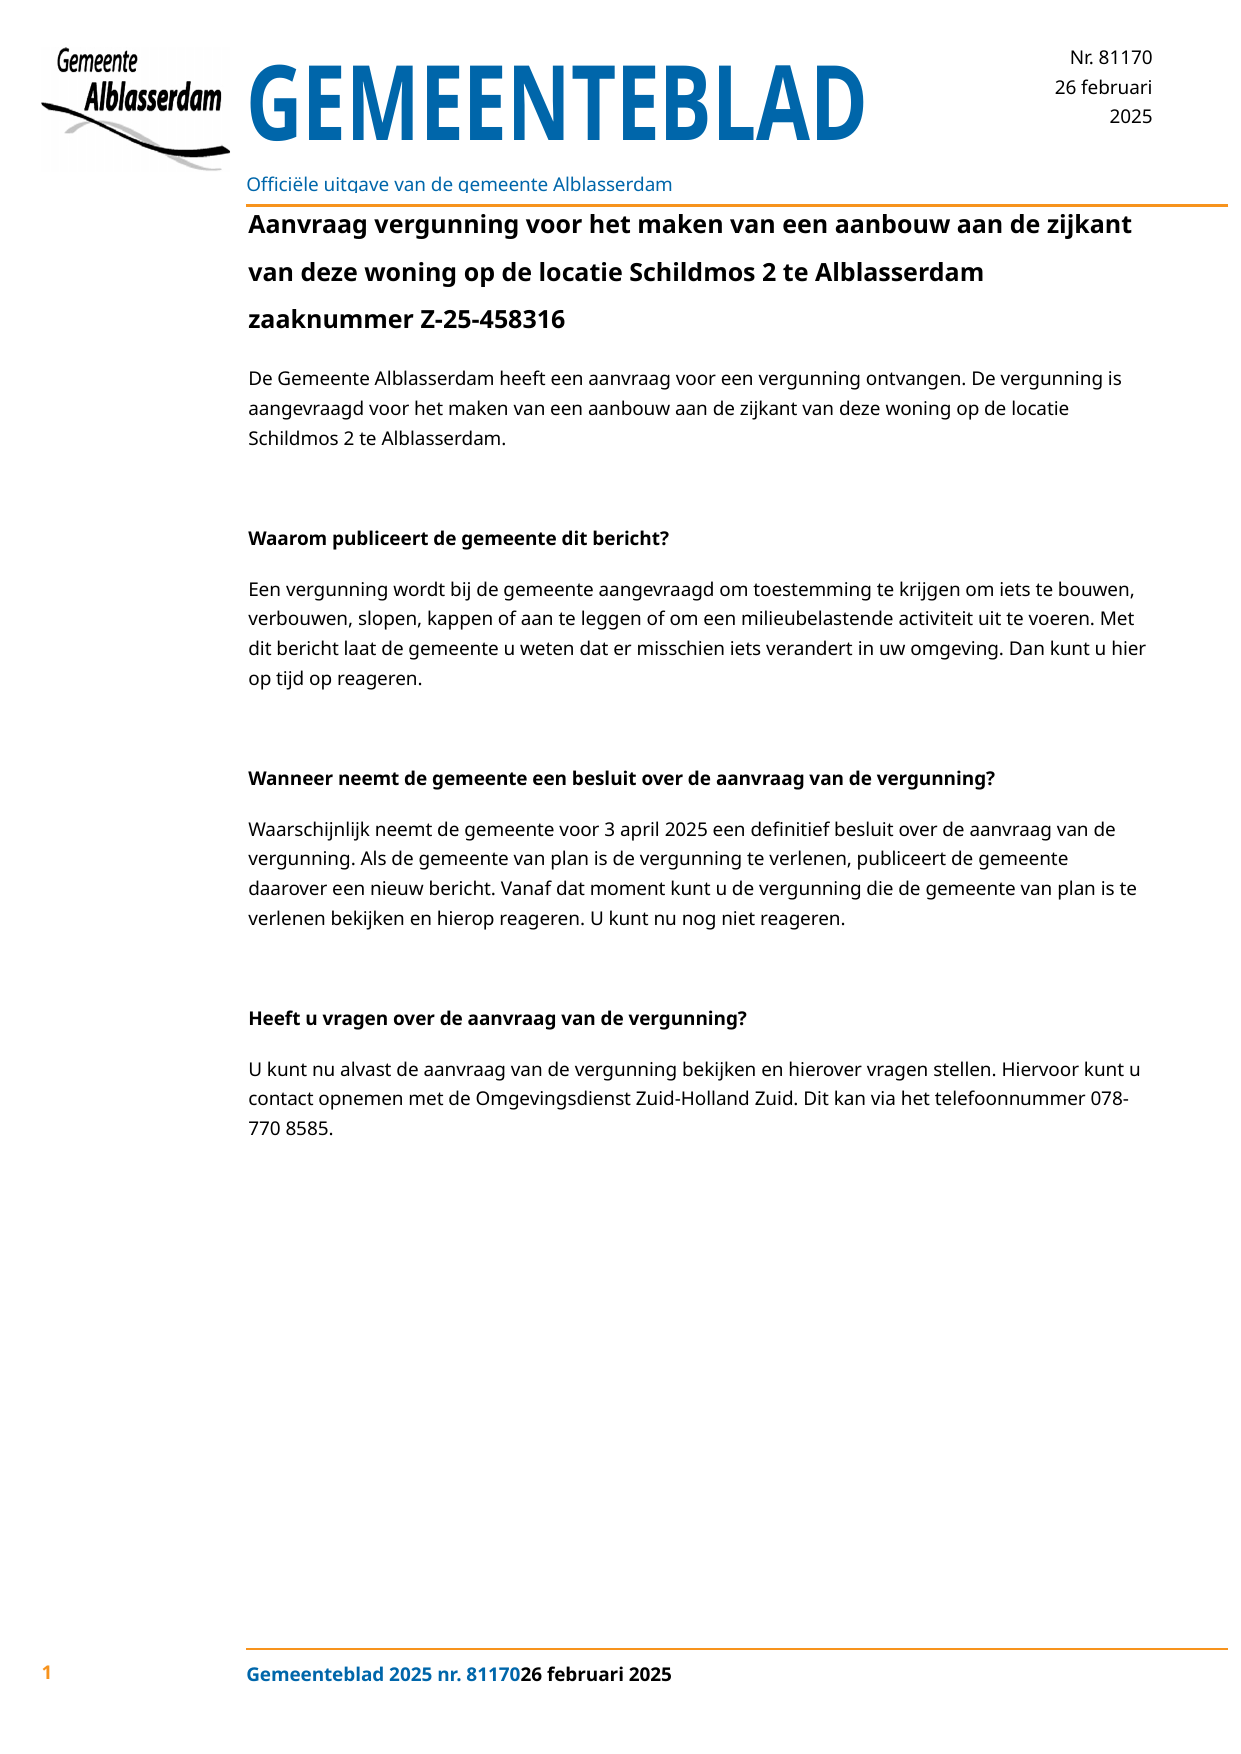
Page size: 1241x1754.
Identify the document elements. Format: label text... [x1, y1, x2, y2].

text De Gemeente Alblasserdam heeft een aanvraag voor een vergunning ontvangen. De vergunning is aangevraagd voor het maken van een aanbouw aan de zijkant van deze woning op de locatie Schildmos 2 te Alblasserdam. [248, 366, 1152, 450]
text Een vergunning wordt bij de gemeente aangevraagd om toestemming te krijgen om iets te bouwen, verbouwen, slopen, kappen of aan te leggen of om een milieubelastende activiteit uit te voeren. Met dit bericht laat de gemeente u weten dat er misschien iets verandert in uw omgeving. Dan kunt u hier op tijd op reageren. [248, 576, 1152, 690]
text Heeft u vragen over de aanvraag van de vergunning? [248, 1006, 1152, 1031]
text Aanvraag vergunning voor het maken van een aanbouw aan de zijkant van deze woning op de locatie Schildmos 2 te Alblasserdam zaaknummer Z-25-458316 [248, 207, 1152, 336]
text Waarschijnlijk neemt de gemeente voor 3 april 2025 een definitief besluit over de aanvraag van de vergunning. Als de gemeente van plan is de vergunning te verlenen, publiceert de gemeente daarover een nieuw bericht. Vanaf dat moment kunt u de vergunning die de gemeente van plan is te verlenen bekijken en hierop reageren. U kunt nu nog niet reageren. [248, 816, 1152, 930]
text U kunt nu alvast de aanvraag van de vergunning bekijken en hierover vragen stellen. Hiervoor kunt u contact opnemen met de Omgevingsdienst Zuid-Holland Zuid. Dit kan via het telefoonnummer 078-770 8585. [248, 1056, 1152, 1141]
text Wanneer neemt de gemeente een besluit over de aanvraag van de vergunning? [248, 766, 1152, 791]
picture [41, 47, 231, 172]
text Waarom publiceert de gemeente dit bericht? [248, 526, 1152, 551]
